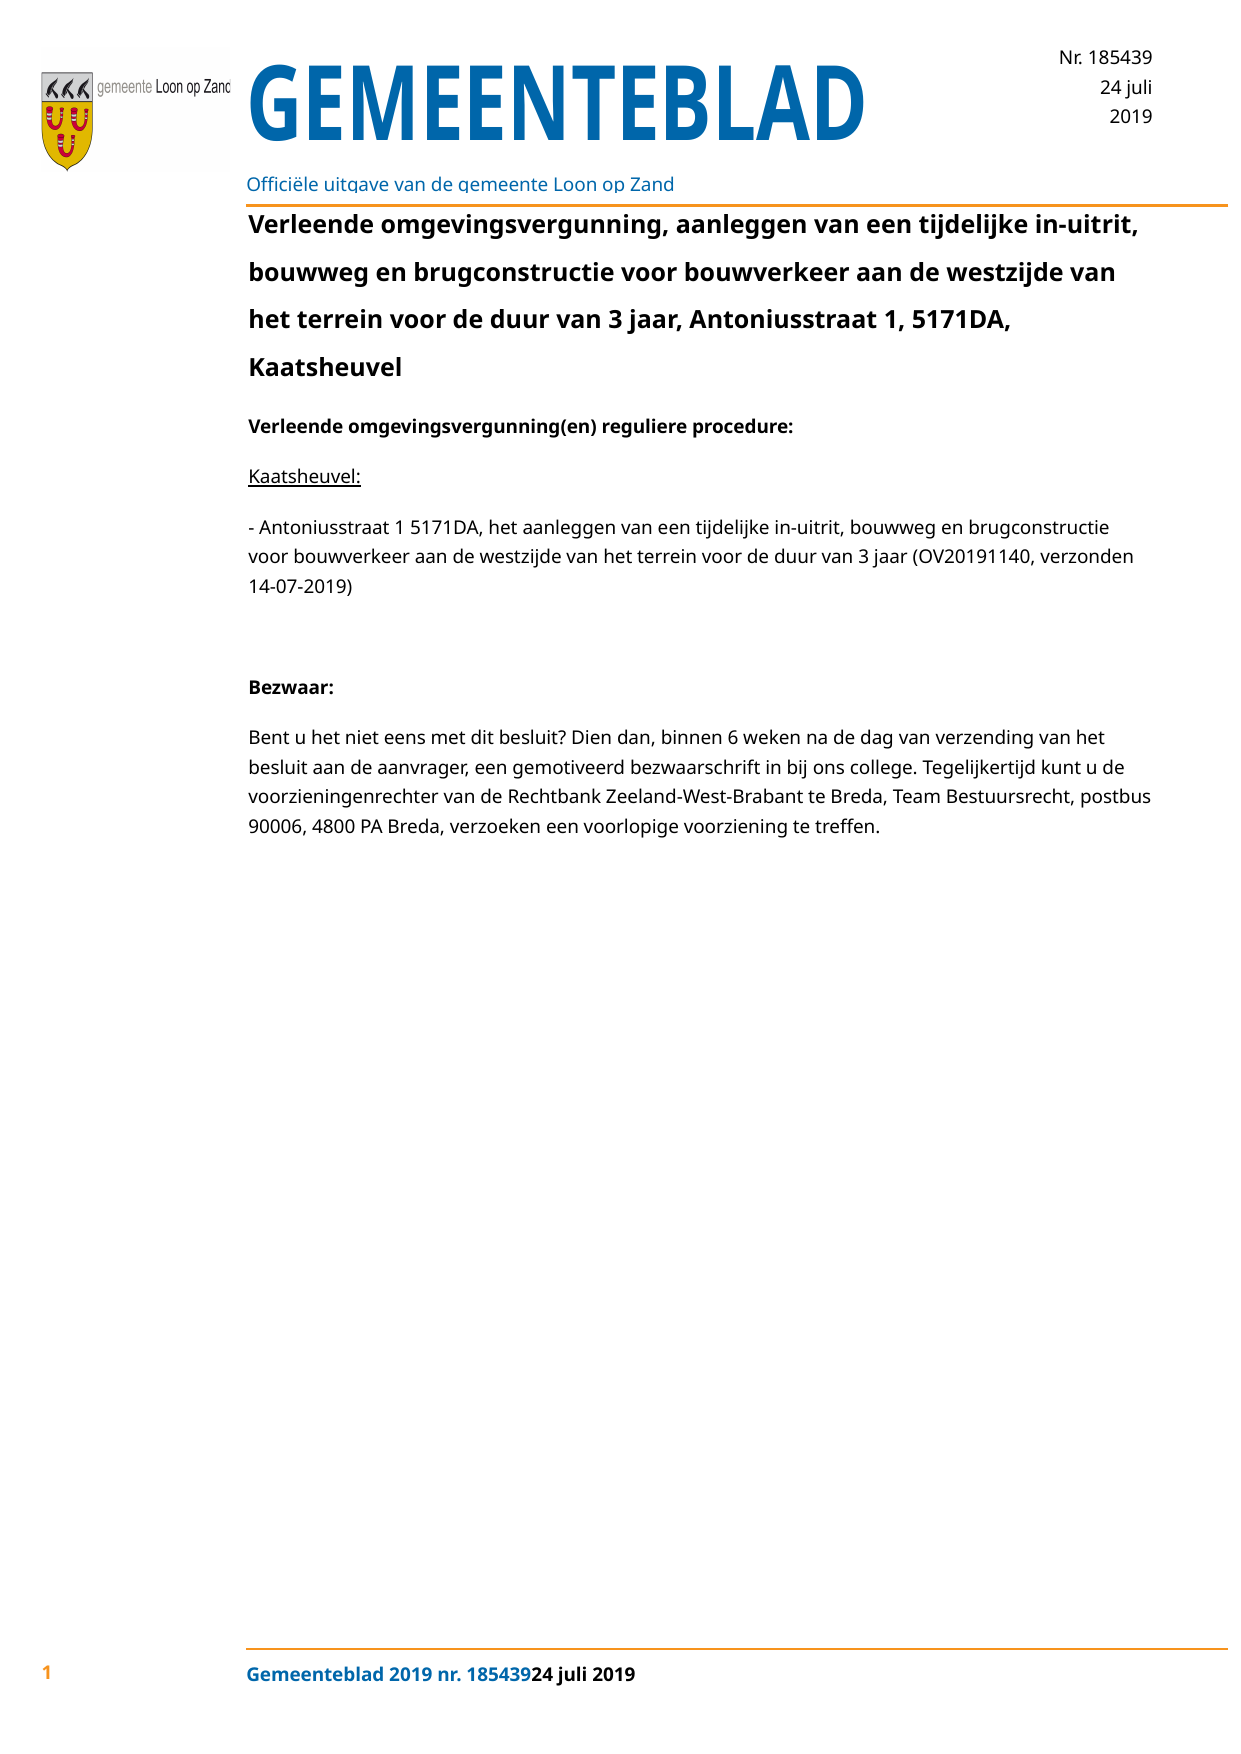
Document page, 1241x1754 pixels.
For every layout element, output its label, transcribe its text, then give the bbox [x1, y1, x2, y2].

text Bezwaar: [248, 674, 1152, 700]
text - Antoniusstraat 1 5171DA, het aanleggen van een tijdelijke in-uitrit, bouwweg en brugconstructie voor bouwverkeer aan de westzijde van het terrein voor de duur van 3 jaar (OV20191140, verzonden 14-07-2019) [248, 514, 1152, 599]
text Bent u het niet eens met dit besluit? Dien dan, binnen 6 weken na de dag van verzending van het besluit aan de aanvrager, een gemotiveerd bezwaarschrift in bij ons college. Tegelijkertijd kunt u de voorzieningenrechter van de Rechtbank Zeeland-West-Brabant te Breda, Team Bestuursrecht, postbus 90006, 4800 PA Breda, verzoeken een voorlopige voorziening te treffen. [248, 724, 1152, 839]
text Kaatsheuvel: [248, 463, 1152, 489]
text Verleende omgevingsvergunning, aanleggen van een tijdelijke in-uitrit, bouwweg en brugconstructie voor bouwverkeer aan de westzijde van het terrein voor de duur van 3 jaar, Antoniusstraat 1, 5171DA, Kaatsheuvel [248, 207, 1152, 384]
picture [41, 47, 231, 172]
text Verleende omgevingsvergunning(en) reguliere procedure: [248, 413, 1152, 439]
